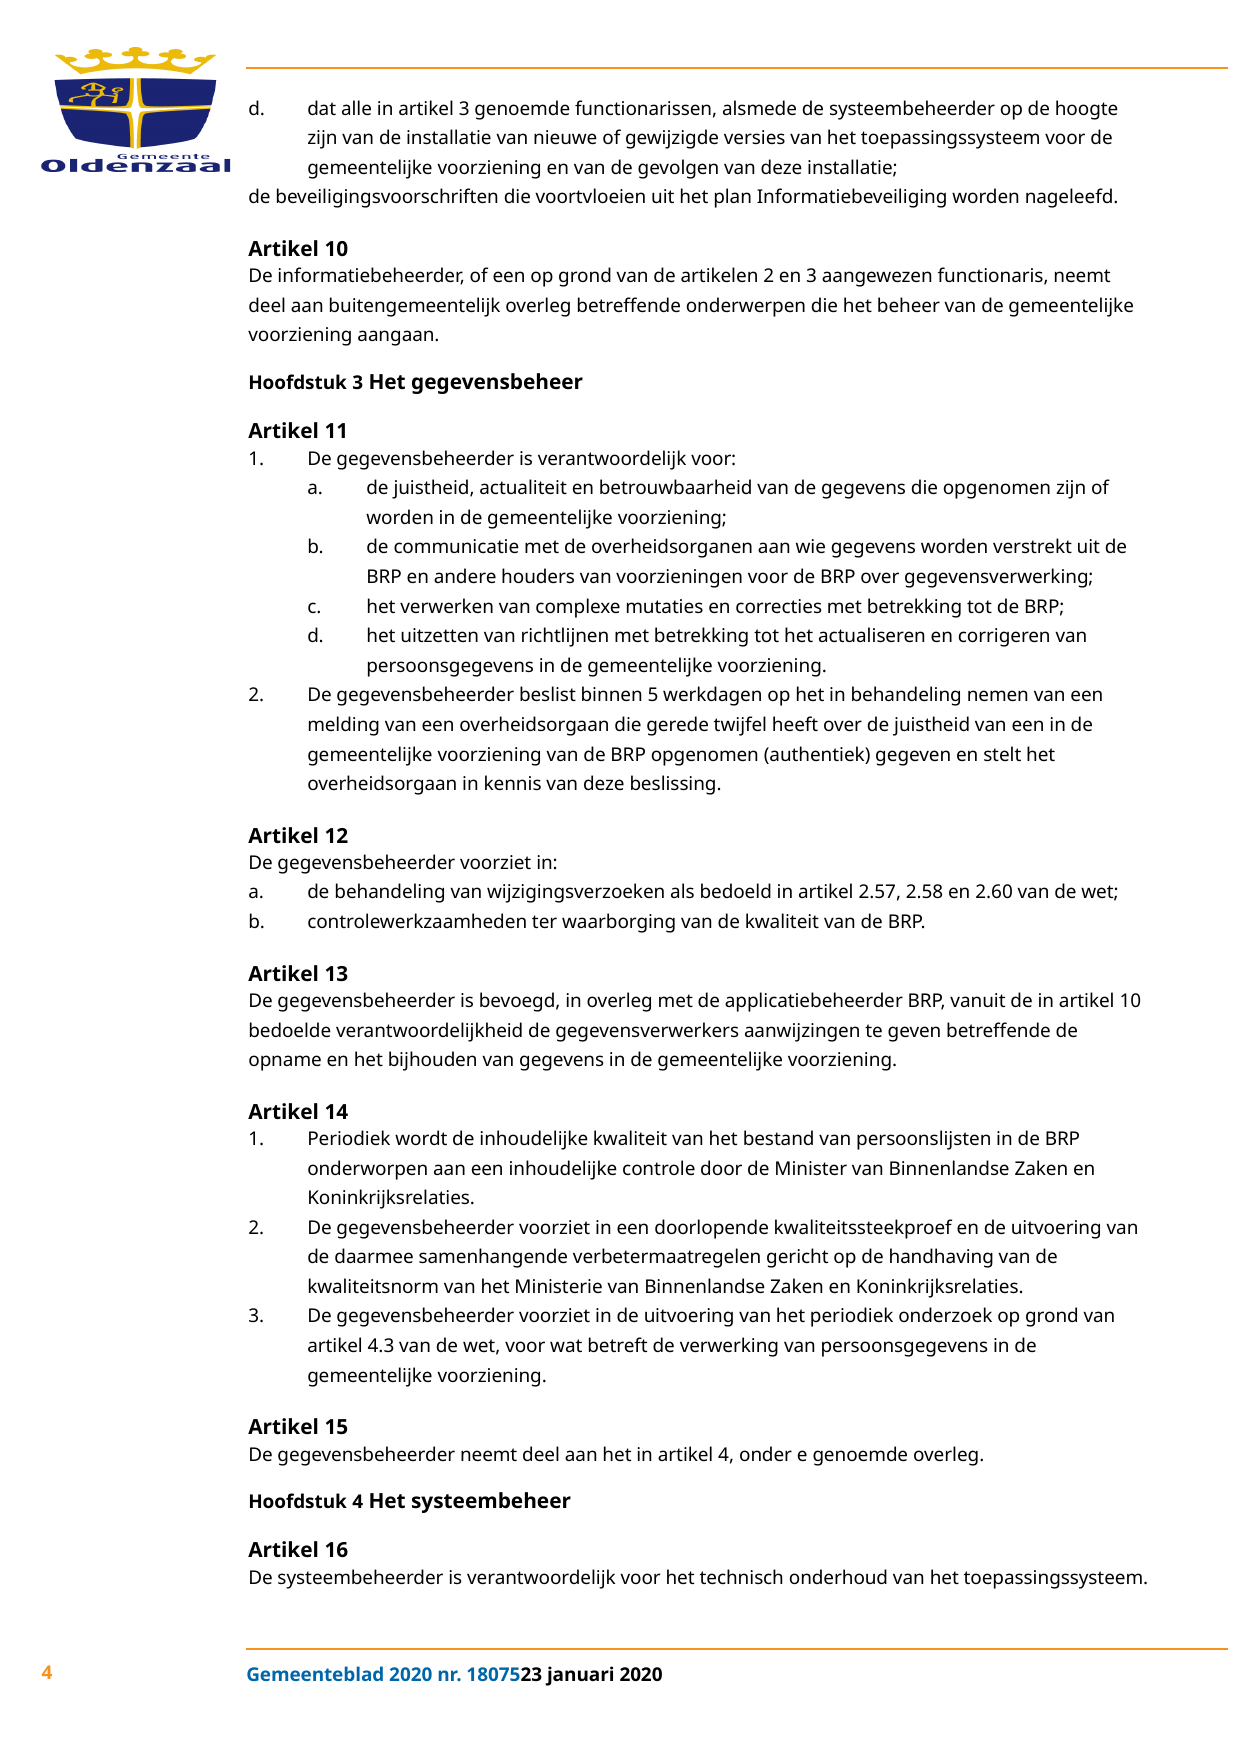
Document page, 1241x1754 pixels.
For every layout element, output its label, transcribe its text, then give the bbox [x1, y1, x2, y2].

text de beveiligingsvoorschriften die voortvloeien uit het plan Informatiebeveiliging worden nageleefd. [248, 183, 1152, 209]
text Artikel 15 [248, 1412, 1152, 1441]
text De gegevensbeheerder voorziet in: [248, 849, 1152, 875]
list het verwerken van complexe mutaties en correcties met betrekking tot de BRP; [307, 593, 1152, 618]
text Artikel 10 [248, 234, 1152, 262]
text Hoofdstuk 4 Het systeembeheer [248, 1486, 1152, 1515]
list De gegevensbeheerder is verantwoordelijk voor: [248, 445, 1152, 471]
list De gegevensbeheerder voorziet in de uitvoering van het periodiek onderzoek op grond van artikel 4.3 van de wet, voor wat betreft de verwerking van persoonsgegevens in de gemeentelijke voorziening. [248, 1303, 1152, 1388]
picture [41, 47, 231, 172]
list De gegevensbeheerder beslist binnen 5 werkdagen op het in behandeling nemen van een melding van een overheidsorgaan die gerede twijfel heeft over de juistheid van een in de gemeentelijke voorziening van de BRP opgenomen (authentiek) gegeven en stelt het overheidsorgaan in kennis van deze beslissing. [248, 682, 1152, 796]
list controlewerkzaamheden ter waarborging van de kwaliteit van de BRP. [248, 908, 1152, 934]
list De gegevensbeheerder voorziet in een doorlopende kwaliteitssteekproef en de uitvoering van de daarmee samenhangende verbetermaatregelen gericht op de handhaving van de kwaliteitsnorm van het Ministerie van Binnenlandse Zaken en Koninkrijksrelaties. [248, 1214, 1152, 1299]
text De informatiebeheerder, of een op grond van de artikelen 2 en 3 aangewezen functionaris, neemt deel aan buitengemeentelijk overleg betreffende onderwerpen die het beheer van de gemeentelijke voorziening aangaan. [248, 262, 1152, 347]
text De gegevensbeheerder neemt deel aan het in artikel 4, onder e genoemde overleg. [248, 1441, 1152, 1466]
list dat alle in artikel 3 genoemde functionarissen, alsmede de systeembeheerder op de hoogte zijn van de installatie van nieuwe of gewijzigde versies van het toepassingssysteem voor de gemeentelijke voorziening en van de gevolgen van deze installatie; [248, 95, 1152, 180]
text Artikel 14 [248, 1097, 1152, 1125]
list de behandeling van wijzigingsverzoeken als bedoeld in artikel 2.57, 2.58 en 2.60 van de wet; [248, 879, 1152, 904]
text Artikel 11 [248, 416, 1152, 445]
list de communicatie met de overheidsorganen aan wie gegevens worden verstrekt uit de BRP en andere houders van voorzieningen voor de BRP over gegevensverwerking; [307, 534, 1152, 589]
list de juistheid, actualiteit en betrouwbaarheid van de gegevens die opgenomen zijn of worden in de gemeentelijke voorziening; [307, 474, 1152, 530]
text Artikel 13 [248, 959, 1152, 987]
text Hoofdstuk 3 Het gegevensbeheer [248, 367, 1152, 396]
text Artikel 12 [248, 821, 1152, 849]
list het uitzetten van richtlijnen met betrekking tot het actualiseren en corrigeren van persoonsgegevens in de gemeentelijke voorziening. [307, 622, 1152, 678]
text De gegevensbeheerder is bevoegd, in overleg met de applicatiebeheerder BRP, vanuit de in artikel 10 bedoelde verantwoordelijkheid de gegevensverwerkers aanwijzingen te geven betreffende de opname en het bijhouden van gegevens in de gemeentelijke voorziening. [248, 987, 1152, 1072]
text Artikel 16 [248, 1536, 1152, 1564]
text De systeembeheerder is verantwoordelijk voor het technisch onderhoud van het toepassingssysteem. [248, 1564, 1152, 1590]
list Periodiek wordt de inhoudelijke kwaliteit van het bestand van persoonslijsten in de BRP onderworpen aan een inhoudelijke controle door de Minister van Binnenlandse Zaken en Koninkrijksrelaties. [248, 1125, 1152, 1210]
